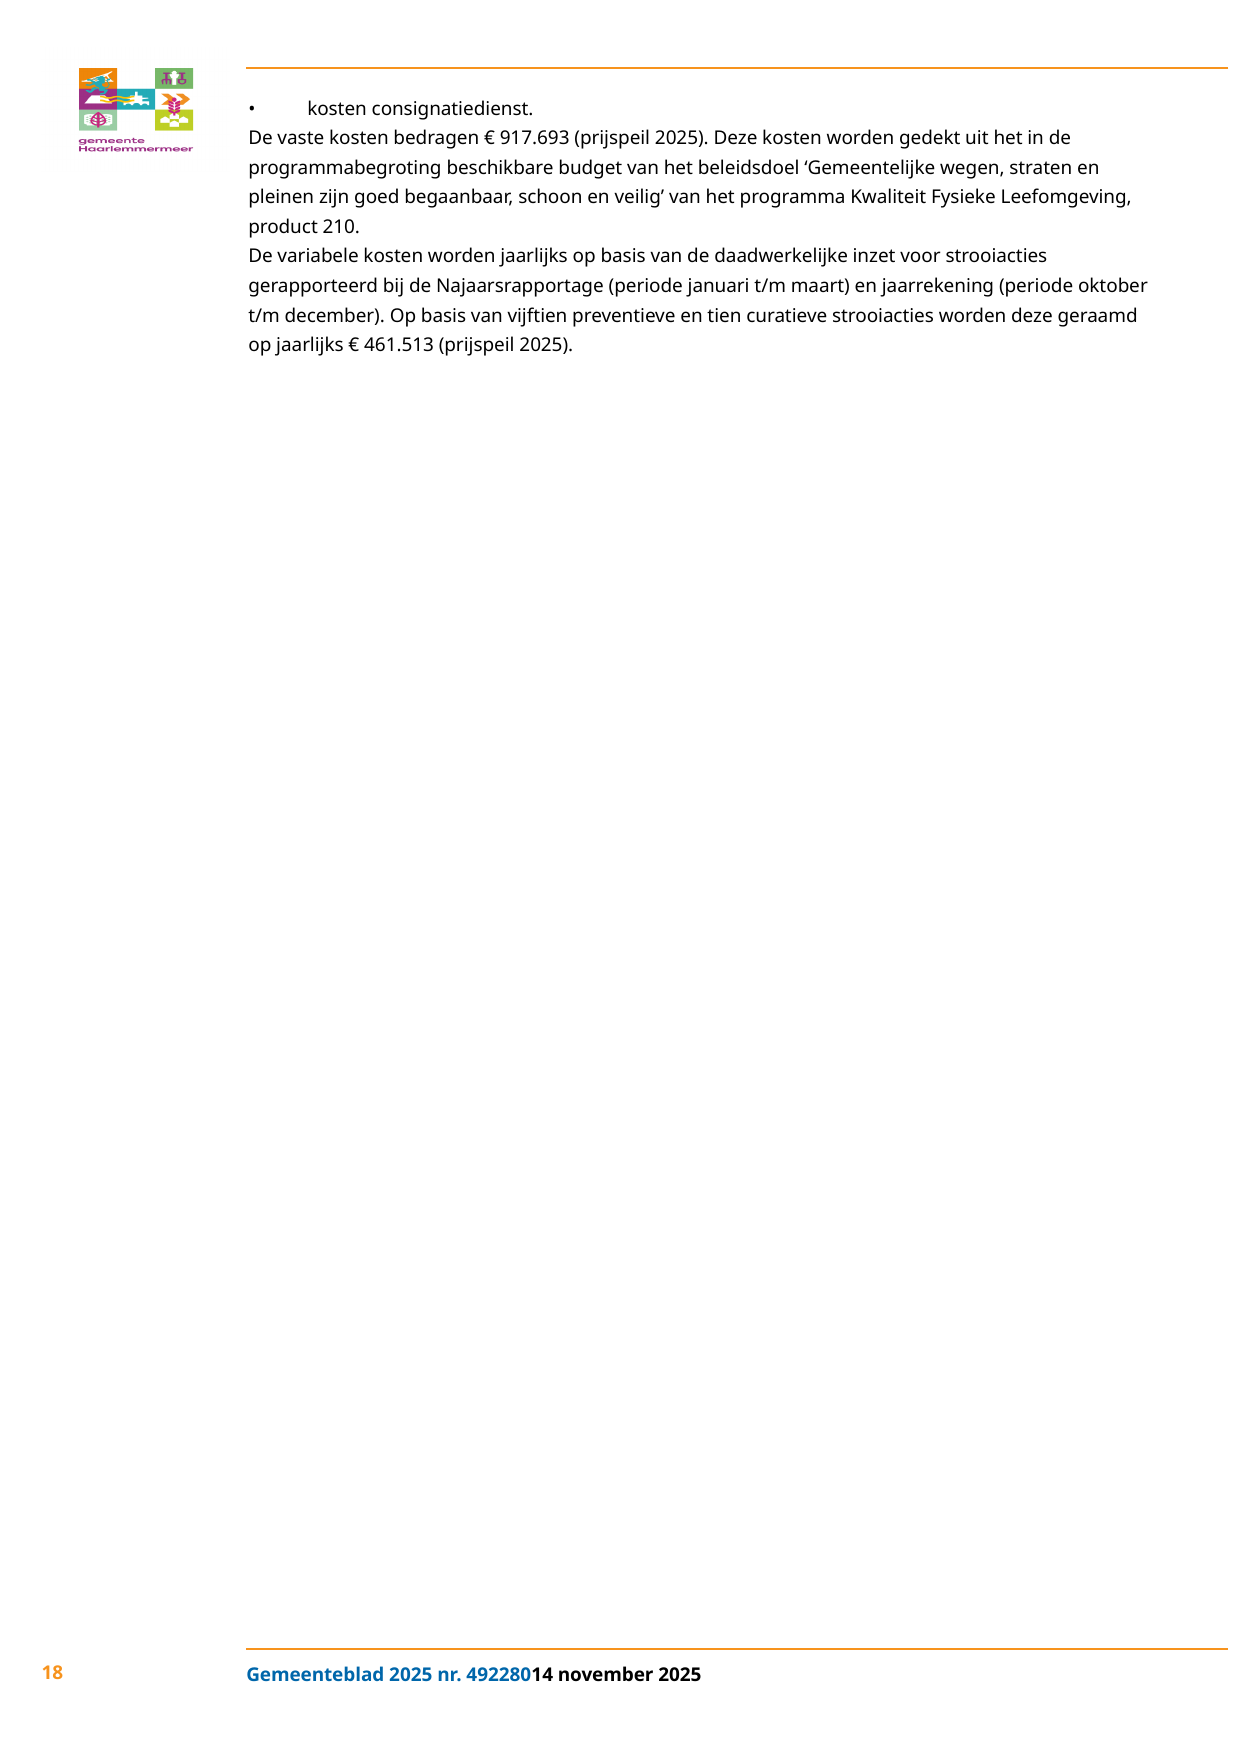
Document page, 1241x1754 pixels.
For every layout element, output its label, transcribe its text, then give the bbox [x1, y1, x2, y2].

list kosten consignatiedienst. [248, 95, 1152, 121]
text De vaste kosten bedragen € 917.693 (prijspeil 2025). Deze kosten worden gedekt uit het in de programmabegroting beschikbare budget van het beleidsdoel ‘Gemeentelijke wegen, straten en pleinen zijn goed begaanbaar, schoon en veilig’ van het programma Kwaliteit Fysieke Leefomgeving, product 210. [248, 124, 1152, 239]
picture [41, 47, 231, 172]
text De variabele kosten worden jaarlijks op basis van de daadwerkelijke inzet voor strooiacties gerapporteerd bij de Najaarsrapportage (periode januari t/m maart) en jaarrekening (periode oktober t/m december). Op basis van vijftien preventieve en tien curatieve strooiacties worden deze geraamd op jaarlijks € 461.513 (prijspeil 2025). [248, 243, 1152, 357]
